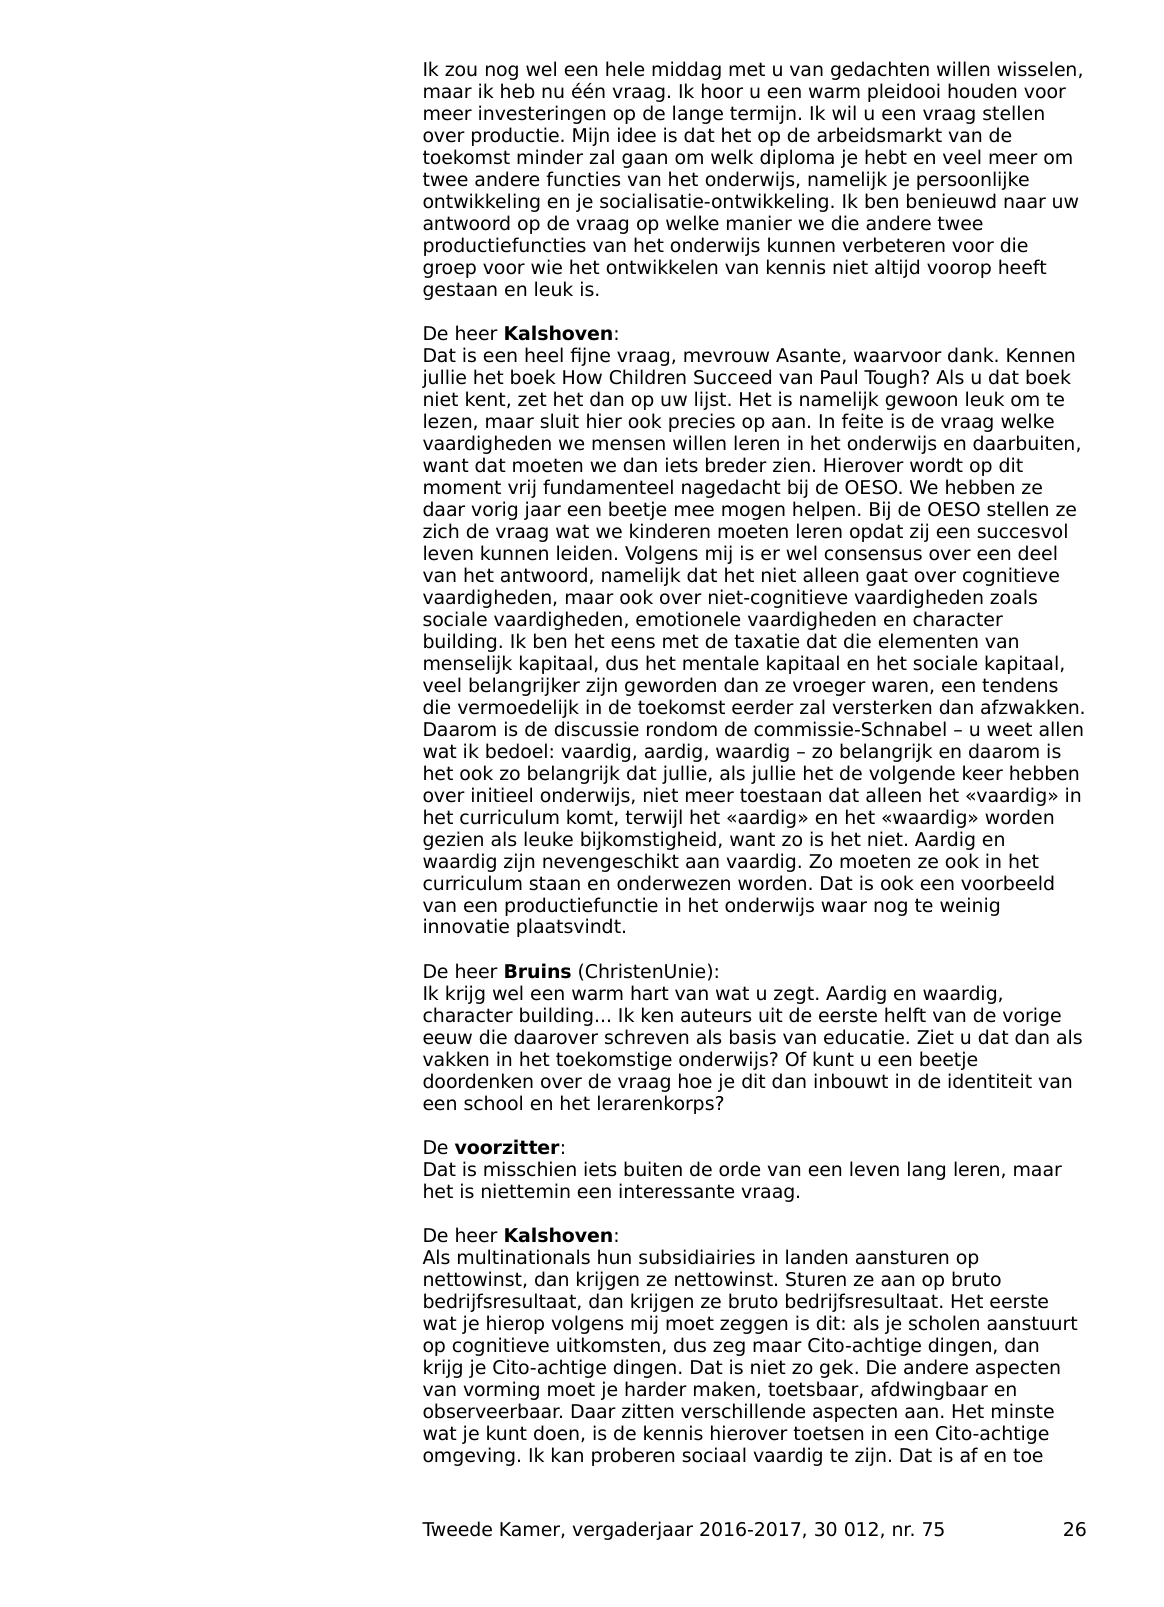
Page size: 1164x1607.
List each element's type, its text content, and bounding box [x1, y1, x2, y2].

text Ik zou nog wel een hele middag met u van gedachten willen wisselen, maar ik heb nu één vraag. Ik hoor u een warm pleidooi houden voor meer investeringen op de lange termijn. Ik wil u een vraag stellen over productie. Mijn idee is dat het op de arbeidsmarkt van de toekomst minder zal gaan om welk diploma je hebt en veel meer om twee andere functies van het onderwijs, namelijk je persoonlijke ontwikkeling en je socialisatie-ontwikkeling. Ik ben benieuwd naar uw antwoord op de vraag op welke manier we die andere twee productiefuncties van het onderwijs kunnen verbeteren voor die groep voor wie het ontwikkelen van kennis niet altijd voorop heeft gestaan en leuk is. [422, 59, 1087, 301]
text De heer Kalshoven: [422, 1225, 1087, 1247]
text Als multinationals hun subsidiairies in landen aansturen op nettowinst, dan krijgen ze nettowinst. Sturen ze aan op bruto bedrijfsresultaat, dan krijgen ze bruto bedrijfsresultaat. Het eerste wat je hierop volgens mij moet zeggen is dit: als je scholen aanstuurt op cognitieve uitkomsten, dus zeg maar Cito-achtige dingen, dan krijg je Cito-achtige dingen. Dat is niet zo gek. Die andere aspecten van vorming moet je harder maken, toetsbaar, afdwingbaar en observeerbaar. Daar zitten verschillende aspecten aan. Het minste wat je kunt doen, is de kennis hierover toetsen in een Cito-achtige omgeving. Ik kan proberen sociaal vaardig te zijn. Dat is af en toe [422, 1247, 1087, 1467]
text De heer Kalshoven: [422, 323, 1087, 345]
text Dat is misschien iets buiten de orde van een leven lang leren, maar het is niettemin een interessante vraag. [422, 1159, 1087, 1203]
text De heer Bruins (ChristenUnie): [422, 961, 1087, 983]
text Dat is een heel fijne vraag, mevrouw Asante, waarvoor dank. Kennen jullie het boek How Children Succeed van Paul Tough? Als u dat boek niet kent, zet het dan op uw lijst. Het is namelijk gewoon leuk om te lezen, maar sluit hier ook precies op aan. In feite is de vraag welke vaardigheden we mensen willen leren in het onderwijs en daarbuiten, want dat moeten we dan iets breder zien. Hierover wordt op dit moment vrij fundamenteel nagedacht bij de OESO. We hebben ze daar vorig jaar een beetje mee mogen helpen. Bij de OESO stellen ze zich de vraag wat we kinderen moeten leren opdat zij een succesvol leven kunnen leiden. Volgens mij is er wel consensus over een deel van het antwoord, namelijk dat het niet alleen gaat over cognitieve vaardigheden, maar ook over niet-cognitieve vaardigheden zoals sociale vaardigheden, emotionele vaardigheden en character building. Ik ben het eens met de taxatie dat die elementen van menselijk kapitaal, dus het mentale kapitaal en het sociale kapitaal, veel belangrijker zijn geworden dan ze vroeger waren, een tendens die vermoedelijk in de toekomst eerder zal versterken dan afzwakken. Daarom is de discussie rondom de commissie-Schnabel – u weet allen wat ik bedoel: vaardig, aardig, waardig – zo belangrijk en daarom is het ook zo belangrijk dat jullie, als jullie het de volgende keer hebben over initieel onderwijs, niet meer toestaan dat alleen het «vaardig» in het curriculum komt, terwijl het «aardig» en het «waardig» worden gezien als leuke bijkomstigheid, want zo is het niet. Aardig en waardig zijn nevengeschikt aan vaardig. Zo moeten ze ook in het curriculum staan en onderwezen worden. Dat is ook een voorbeeld van een productiefunctie in het onderwijs waar nog te weinig innovatie plaatsvindt. [422, 345, 1087, 938]
text Ik krijg wel een warm hart van wat u zegt. Aardig en waardig, character building... Ik ken auteurs uit de eerste helft van de vorige eeuw die daarover schreven als basis van educatie. Ziet u dat dan als vakken in het toekomstige onderwijs? Of kunt u een beetje doordenken over de vraag hoe je dit dan inbouwt in de identiteit van een school en het lerarenkorps? [422, 983, 1087, 1114]
text De voorzitter: [422, 1137, 1087, 1159]
